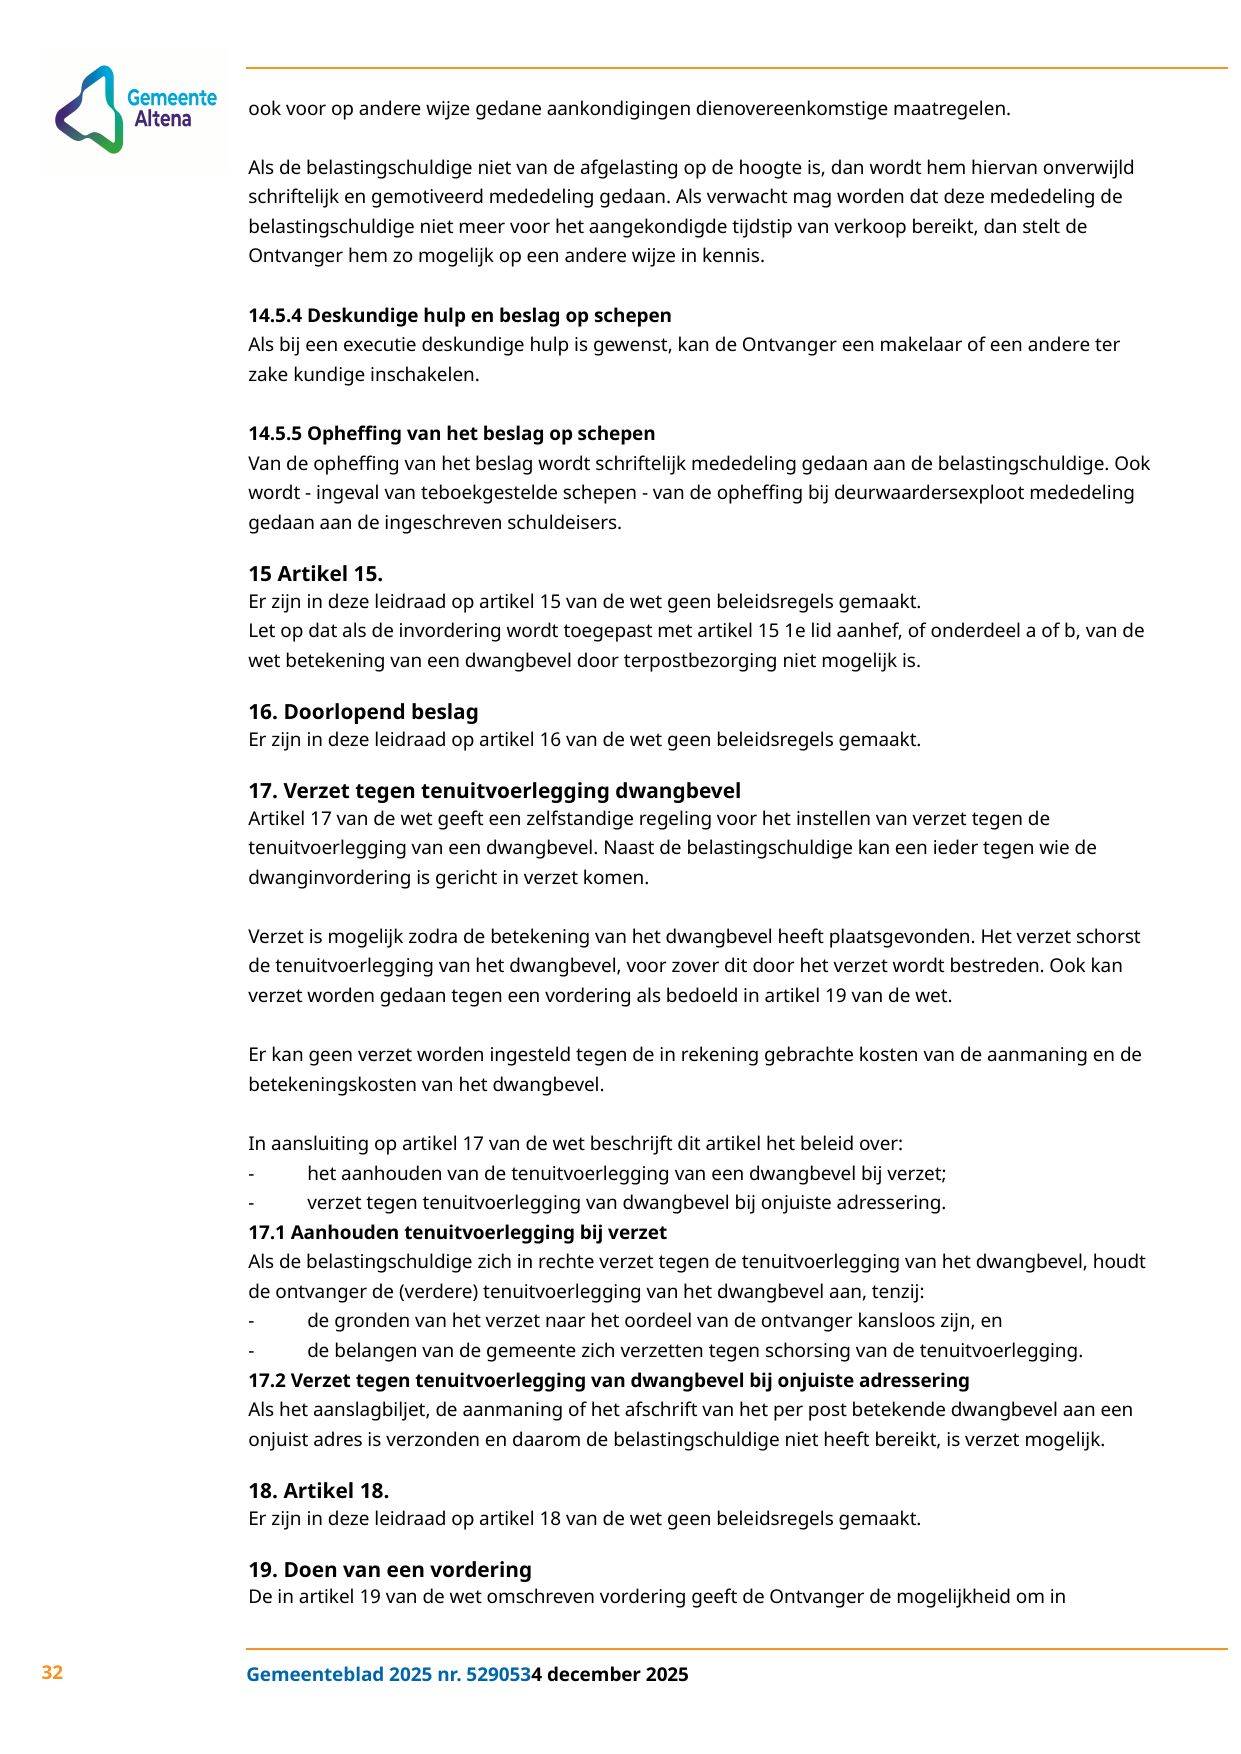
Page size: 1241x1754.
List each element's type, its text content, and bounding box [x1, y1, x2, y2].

list de belangen van de gemeente zich verzetten tegen schorsing van de tenuitvoerlegging. [248, 1337, 1152, 1363]
text Artikel 17 van de wet geeft een zelfstandige regeling voor het instellen van verzet tegen de tenuitvoerlegging van een dwangbevel. Naast de belastingschuldige kan een ieder tegen wie de dwanginvordering is gericht in verzet komen. [248, 805, 1152, 889]
list verzet tegen tenuitvoerlegging van dwangbevel bij onjuiste adressering. [248, 1189, 1152, 1215]
text ook voor op andere wijze gedane aankondigingen dienovereenkomstige maatregelen. [248, 95, 1152, 121]
text In aansluiting op artikel 17 van de wet beschrijft dit artikel het beleid over: [248, 1130, 1152, 1156]
text Er zijn in deze leidraad op artikel 16 van de wet geen beleidsregels gemaakt. [248, 726, 1152, 752]
text Er zijn in deze leidraad op artikel 15 van de wet geen beleidsregels gemaakt. [248, 588, 1152, 613]
list de gronden van het verzet naar het oordeel van de ontvanger kansloos zijn, en [248, 1308, 1152, 1333]
list het aanhouden van de tenuitvoerlegging van een dwangbevel bij verzet; [248, 1160, 1152, 1185]
text Als het aanslagbiljet, de aanmaning of het afschrift van het per post betekende dwangbevel aan een onjuist adres is verzonden en daarom de belastingschuldige niet heeft bereikt, is verzet mogelijk. [248, 1396, 1152, 1452]
text 18. Artikel 18. [248, 1476, 1152, 1505]
text Van de opheffing van het beslag wordt schriftelijk mededeling gedaan aan de belastingschuldige. Ook wordt - ingeval van teboekgestelde schepen - van de opheffing bij deurwaardersexploot mededeling gedaan aan de ingeschreven schuldeisers. [248, 450, 1152, 535]
text 15 Artikel 15. [248, 559, 1152, 588]
text Er kan geen verzet worden ingesteld tegen de in rekening gebrachte kosten van de aanmaning en de betekeningskosten van het dwangbevel. [248, 1041, 1152, 1097]
text Let op dat als de invordering wordt toegepast met artikel 15 1e lid aanhef, of onderdeel a of b, van de wet betekening van een dwangbevel door terpostbezorging niet mogelijk is. [248, 617, 1152, 673]
text 16. Doorlopend beslag [248, 697, 1152, 726]
text 17.1 Aanhouden tenuitvoerlegging bij verzet [248, 1219, 1152, 1244]
text Als bij een executie deskundige hulp is gewenst, kan de Ontvanger een makelaar of een andere ter zake kundige inschakelen. [248, 331, 1152, 387]
text Verzet is mogelijk zodra de betekening van het dwangbevel heeft plaatsgevonden. Het verzet schorst de tenuitvoerlegging van het dwangbevel, voor zover dit door het verzet wordt bestreden. Ook kan verzet worden gedaan tegen een vordering als bedoeld in artikel 19 van de wet. [248, 923, 1152, 1008]
text 14.5.4 Deskundige hulp en beslag op schepen [248, 302, 1152, 328]
text 17.2 Verzet tegen tenuitvoerlegging van dwangbevel bij onjuiste adressering [248, 1367, 1152, 1392]
text 17. Verzet tegen tenuitvoerlegging dwangbevel [248, 776, 1152, 805]
text Als de belastingschuldige zich in rechte verzet tegen de tenuitvoerlegging van het dwangbevel, houdt de ontvanger de (verdere) tenuitvoerlegging van het dwangbevel aan, tenzij: [248, 1248, 1152, 1304]
text Als de belastingschuldige niet van de afgelasting op de hoogte is, dan wordt hem hiervan onverwijld schriftelijk en gemotiveerd mededeling gedaan. Als verwacht mag worden dat deze mededeling de belastingschuldige niet meer voor het aangekondigde tijdstip van verkoop bereikt, dan stelt de Ontvanger hem zo mogelijk op een andere wijze in kennis. [248, 154, 1152, 268]
text 14.5.5 Opheffing van het beslag op schepen [248, 420, 1152, 446]
text De in artikel 19 van de wet omschreven vordering geeft de Ontvanger de mogelijkheid om in [248, 1584, 1152, 1609]
picture [41, 47, 231, 172]
text 19. Doen van een vordering [248, 1555, 1152, 1584]
text Er zijn in deze leidraad op artikel 18 van de wet geen beleidsregels gemaakt. [248, 1505, 1152, 1531]
